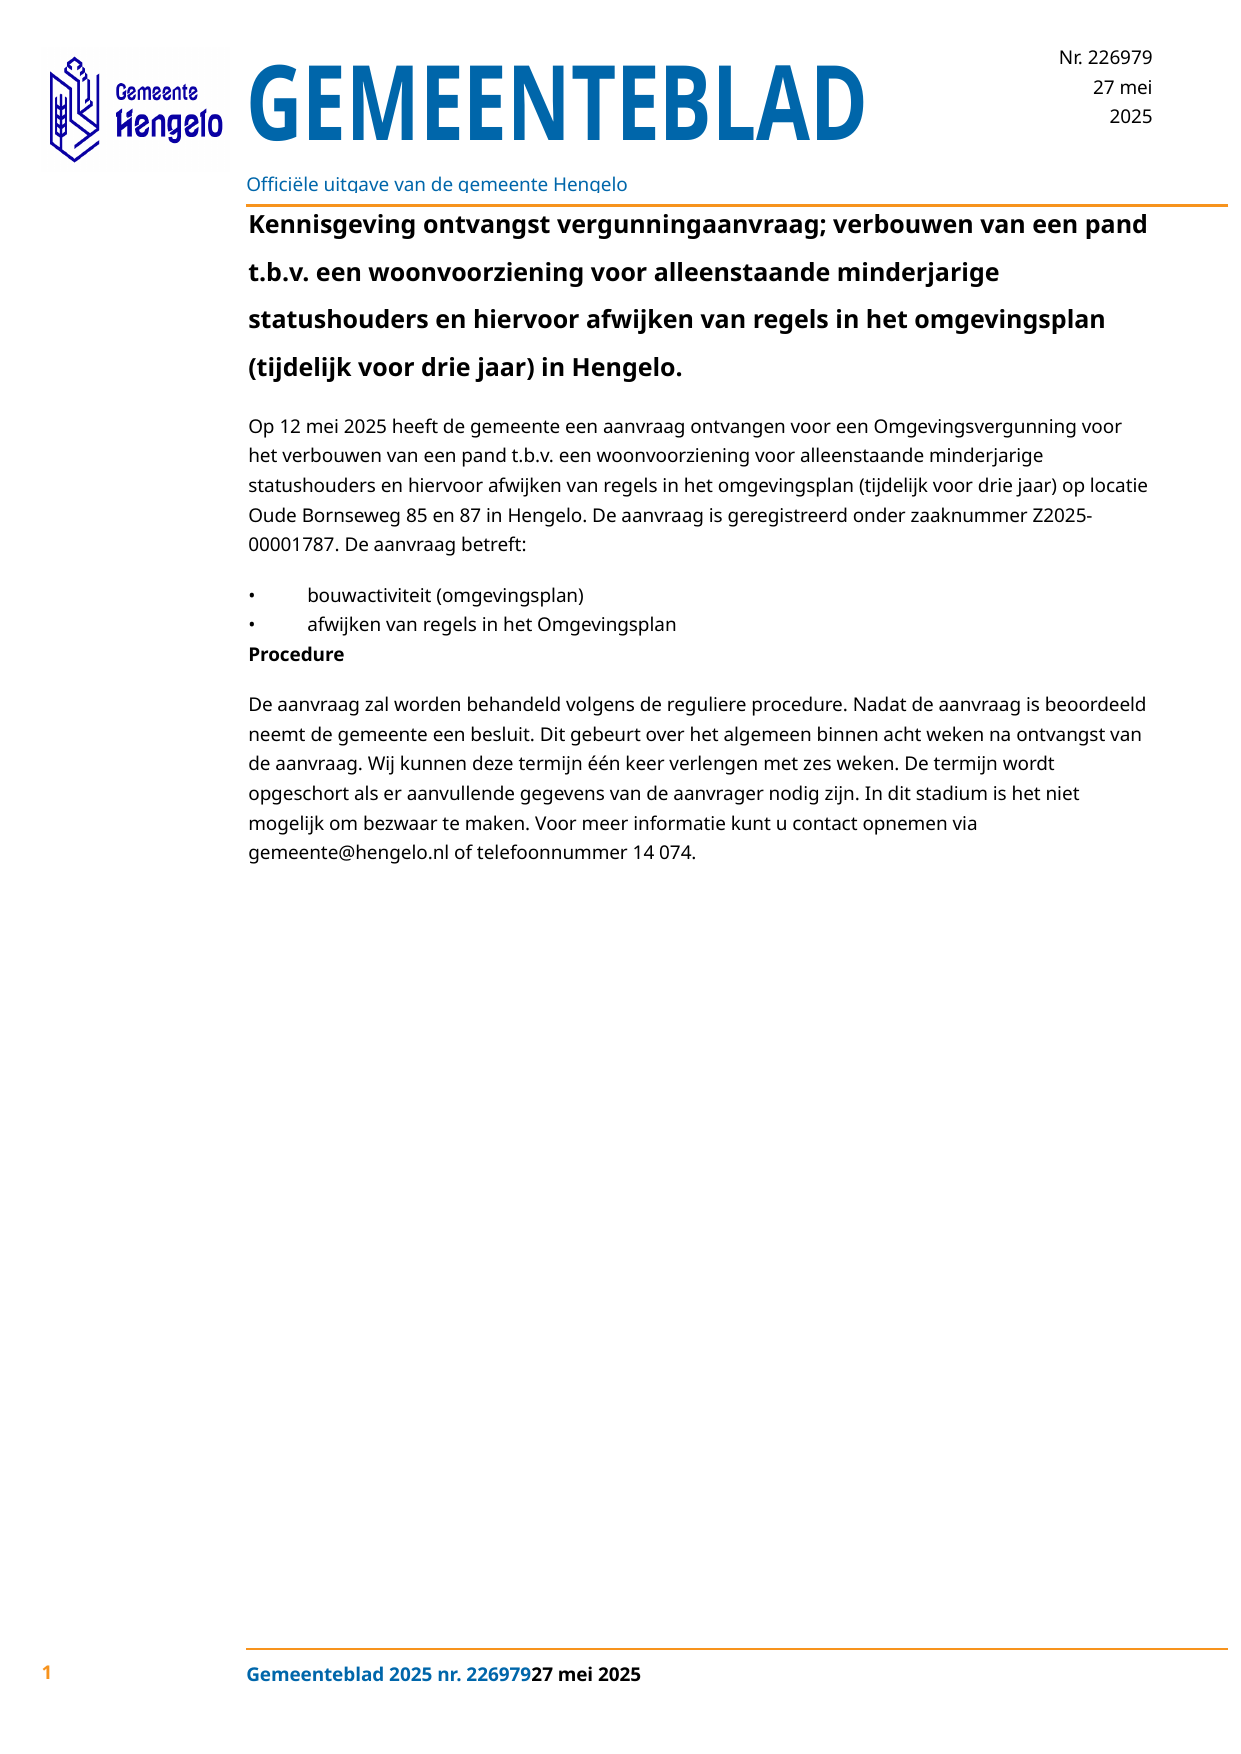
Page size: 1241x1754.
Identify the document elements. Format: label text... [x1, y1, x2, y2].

picture [41, 47, 231, 172]
list afwijken van regels in het Omgevingsplan [248, 611, 1152, 637]
text Kennisgeving ontvangst vergunningaanvraag; verbouwen van een pand t.b.v. een woonvoorziening voor alleenstaande minderjarige statushouders en hiervoor afwijken van regels in het omgevingsplan (tijdelijk voor drie jaar) in Hengelo. [248, 207, 1152, 384]
text De aanvraag zal worden behandeld volgens de reguliere procedure. Nadat de aanvraag is beoordeeld neemt de gemeente een besluit. Dit gebeurt over het algemeen binnen acht weken na ontvangst van de aanvraag. Wij kunnen deze termijn één keer verlengen met zes weken. De termijn wordt opgeschort als er aanvullende gegevens van de aanvrager nodig zijn. In dit stadium is het niet mogelijk om bezwaar te maken. Voor meer informatie kunt u contact opnemen via gemeente@hengelo.nl of telefoonnummer 14 074. [248, 691, 1152, 865]
text Procedure [248, 641, 1152, 667]
text Op 12 mei 2025 heeft de gemeente een aanvraag ontvangen voor een Omgevingsvergunning voor het verbouwen van een pand t.b.v. een woonvoorziening voor alleenstaande minderjarige statushouders en hiervoor afwijken van regels in het omgevingsplan (tijdelijk voor drie jaar) op locatie Oude Bornseweg 85 en 87 in Hengelo. De aanvraag is geregistreerd onder zaaknummer Z2025-00001787. De aanvraag betreft: [248, 413, 1152, 557]
list bouwactiviteit (omgevingsplan) [248, 582, 1152, 608]
